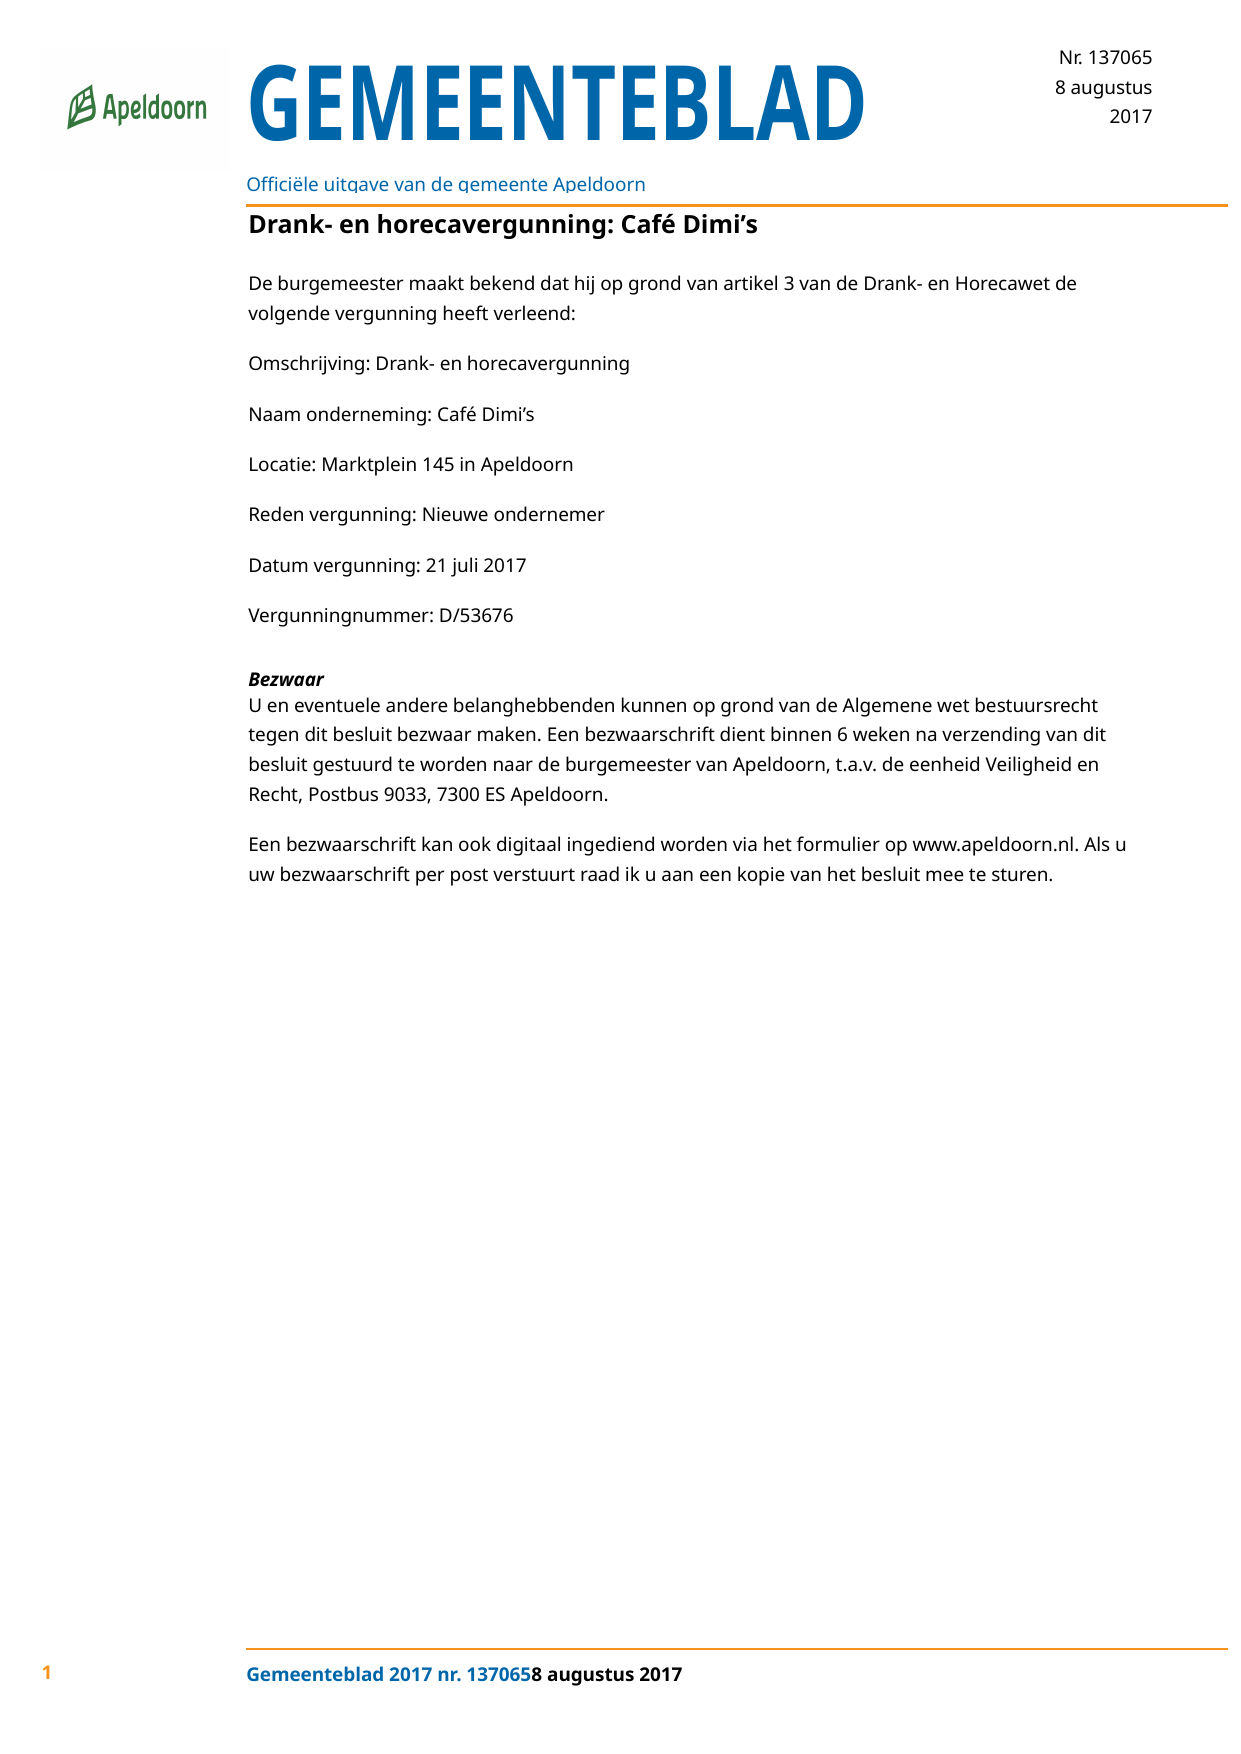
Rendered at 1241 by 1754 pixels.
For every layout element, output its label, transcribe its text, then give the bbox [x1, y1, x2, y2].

text Bezwaar [248, 666, 1152, 692]
text Een bezwaarschrift kan ook digitaal ingediend worden via het formulier op www.apeldoorn.nl. Als u uw bezwaarschrift per post verstuurt raad ik u aan een kopie van het besluit mee te sturen. [248, 831, 1152, 887]
text Datum vergunning: 21 juli 2017 [248, 552, 1152, 578]
text Locatie: Marktplein 145 in Apeldoorn [248, 451, 1152, 477]
picture [41, 47, 231, 172]
text De burgemeester maakt bekend dat hij op grond van artikel 3 van de Drank- en Horecawet de volgende vergunning heeft verleend: [248, 270, 1152, 326]
text Vergunningnummer: D/53676 [248, 602, 1152, 628]
text Drank- en horecavergunning: Café Dimi’s [248, 207, 1152, 241]
text Omschrijving: Drank- en horecavergunning [248, 350, 1152, 376]
text U en eventuele andere belanghebbenden kunnen op grond van de Algemene wet bestuursrecht tegen dit besluit bezwaar maken. Een bezwaarschrift dient binnen 6 weken na verzending van dit besluit gestuurd te worden naar de burgemeester van Apeldoorn, t.a.v. de eenheid Veiligheid en Recht, Postbus 9033, 7300 ES Apeldoorn. [248, 692, 1152, 807]
text Reden vergunning: Nieuwe ondernemer [248, 502, 1152, 527]
text Naam onderneming: Café Dimi’s [248, 401, 1152, 426]
